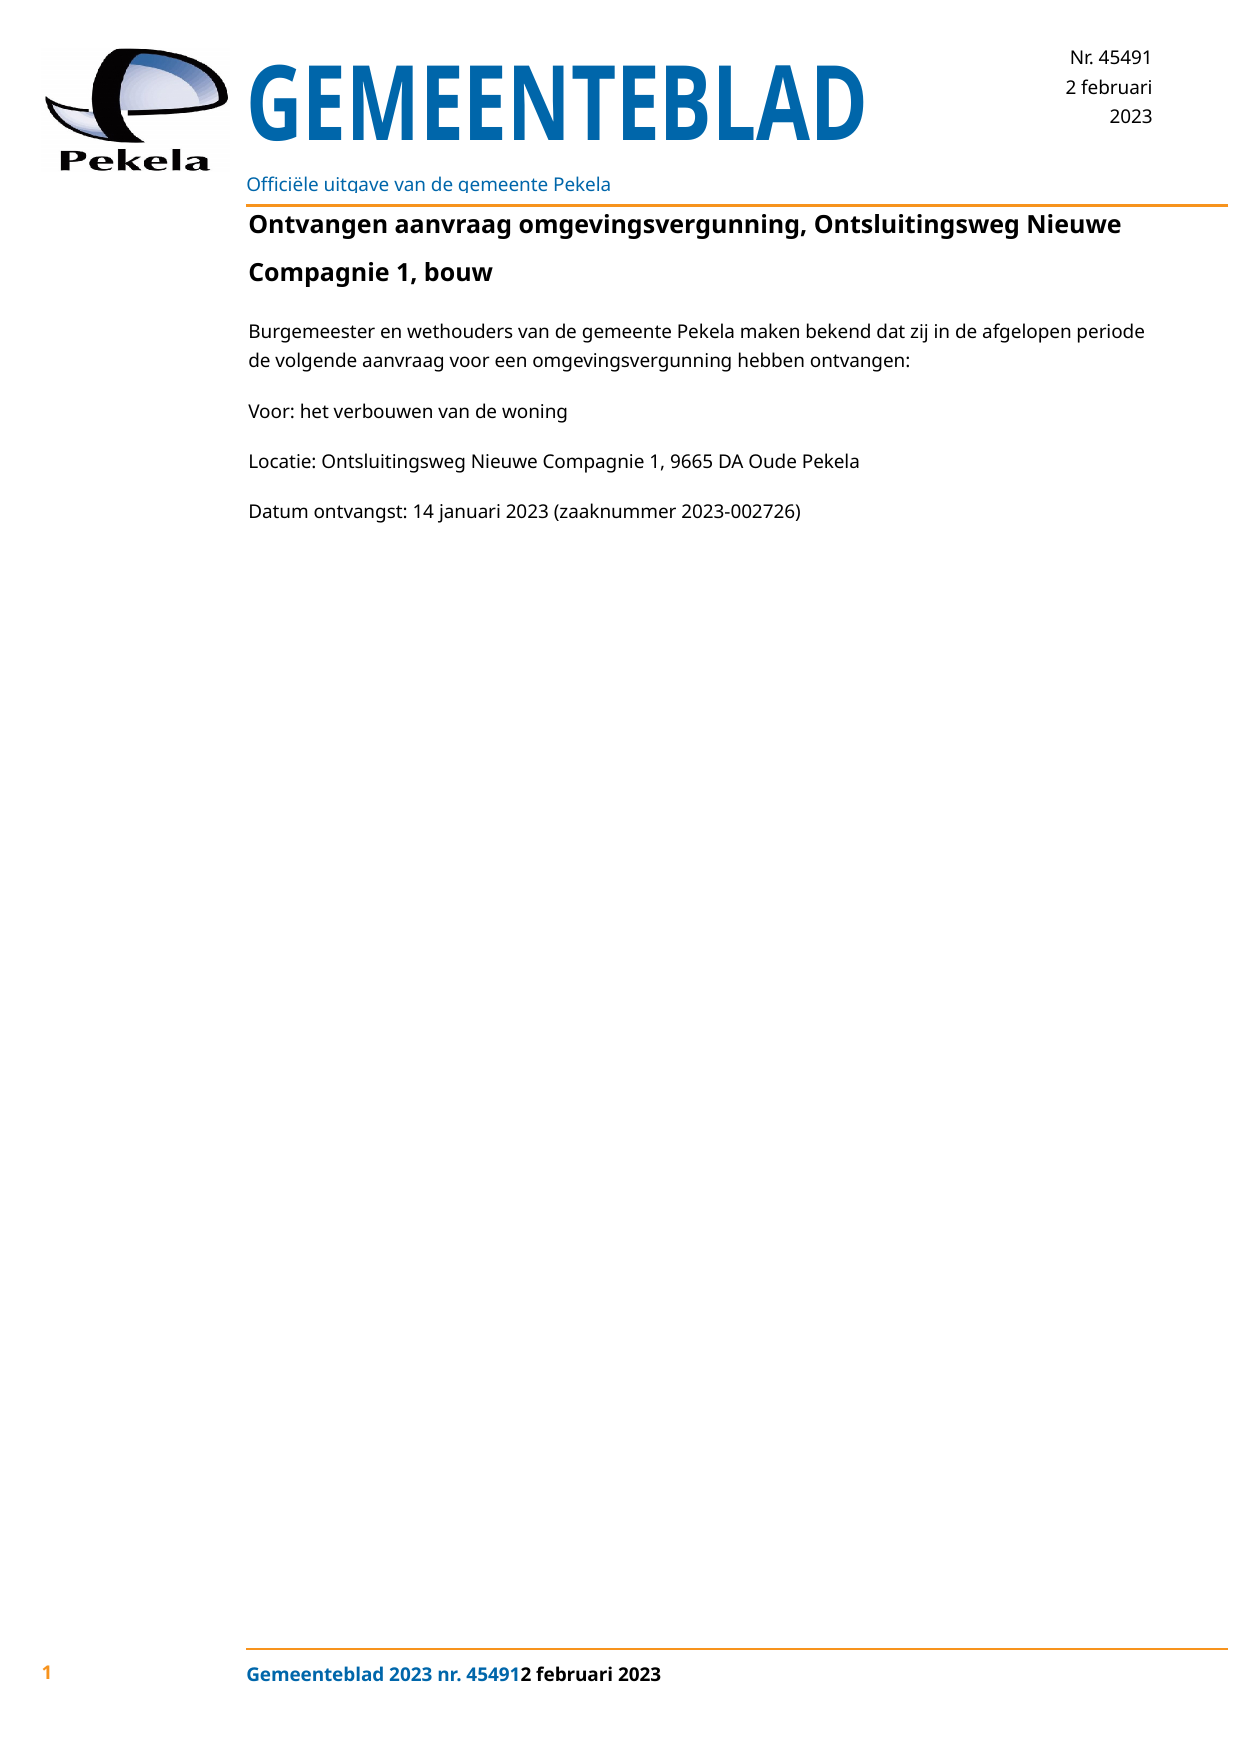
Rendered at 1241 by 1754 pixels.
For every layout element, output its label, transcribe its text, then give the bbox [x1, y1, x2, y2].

picture [41, 47, 231, 172]
text Locatie: Ontsluitingsweg Nieuwe Compagnie 1, 9665 DA Oude Pekela [248, 448, 1152, 474]
text Voor: het verbouwen van de woning [248, 398, 1152, 424]
text Ontvangen aanvraag omgevingsvergunning, Ontsluitingsweg Nieuwe Compagnie 1, bouw [248, 207, 1152, 288]
text Datum ontvangst: 14 januari 2023 (zaaknummer 2023-002726) [248, 499, 1152, 524]
text Burgemeester en wethouders van de gemeente Pekela maken bekend dat zij in de afgelopen periode de volgende aanvraag voor een omgevingsvergunning hebben ontvangen: [248, 318, 1152, 373]
